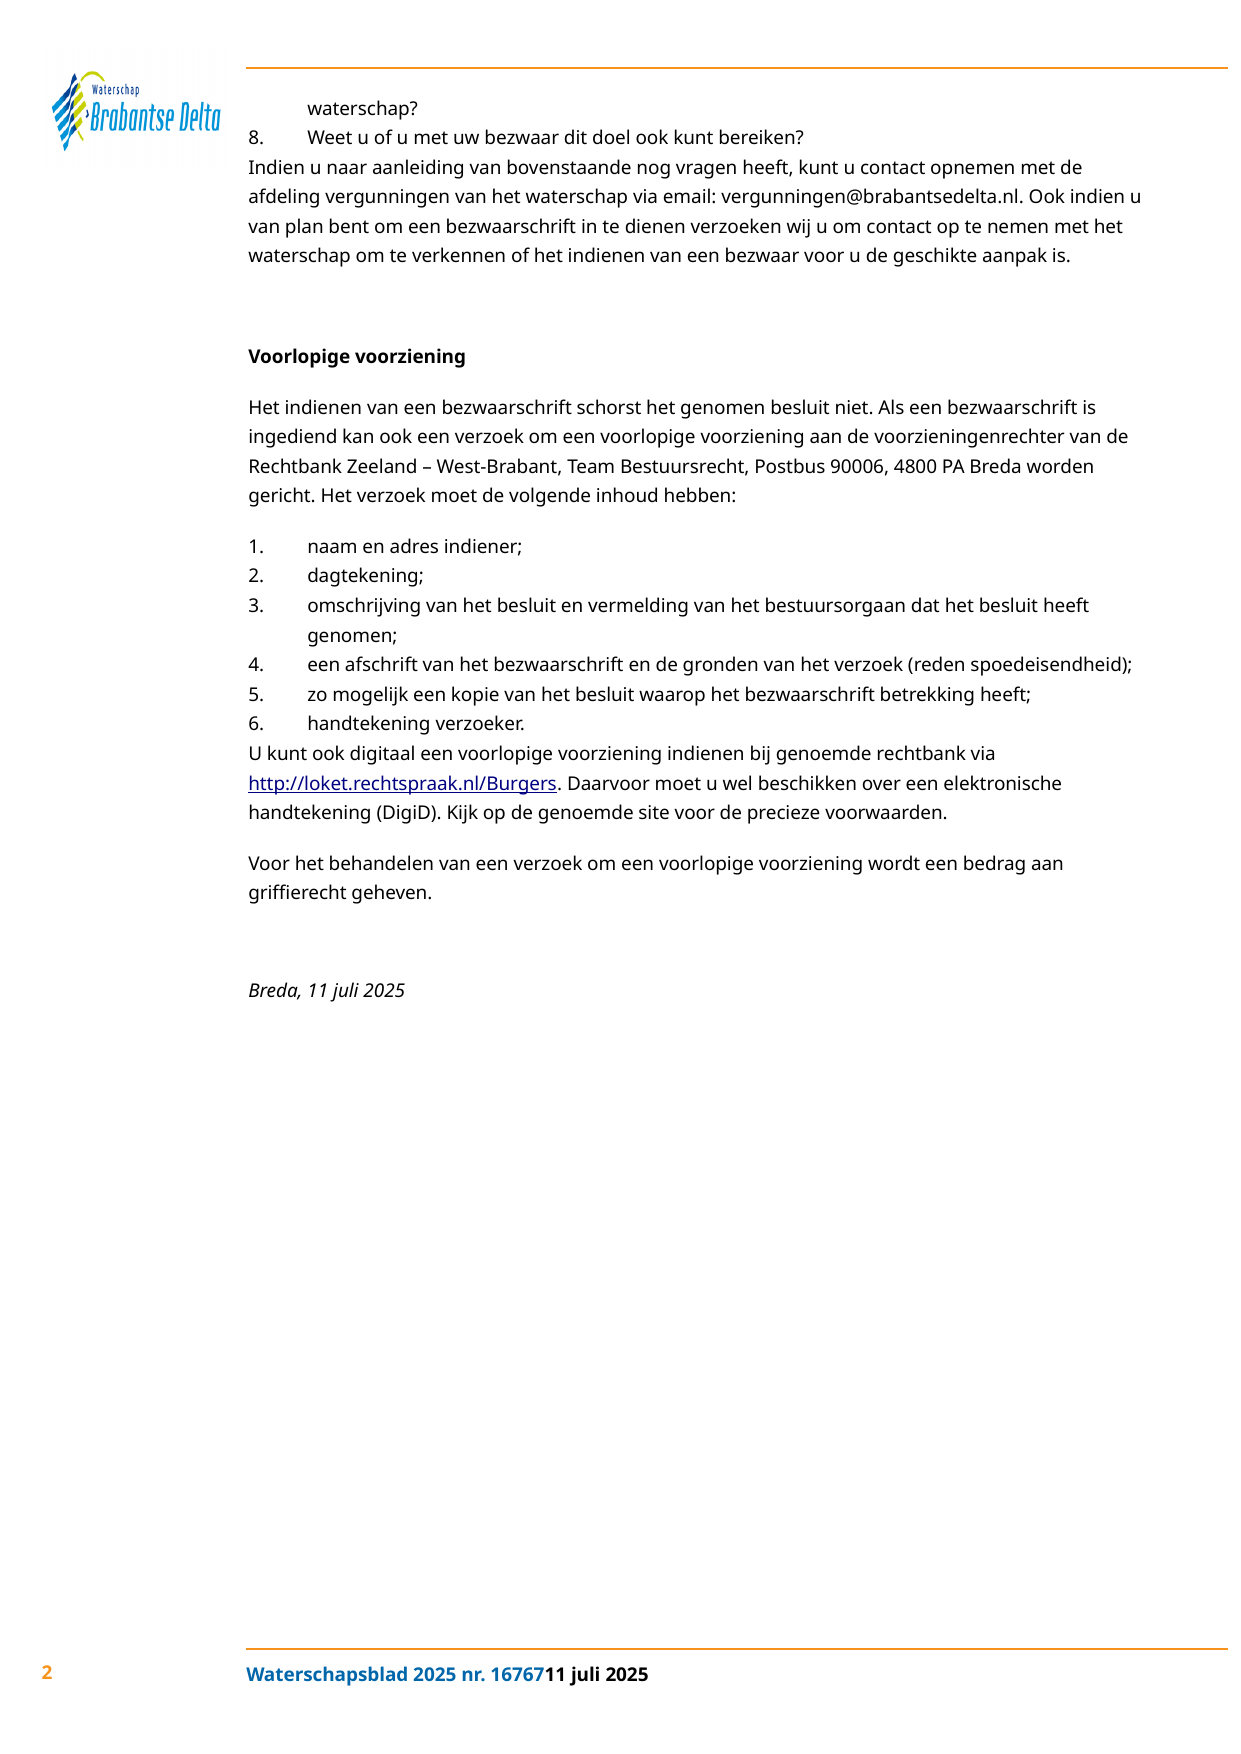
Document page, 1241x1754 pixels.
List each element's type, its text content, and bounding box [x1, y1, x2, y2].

list naam en adres indiener; [248, 533, 1152, 559]
list Weet u of u met uw bezwaar dit doel ook kunt bereiken? [248, 124, 1152, 150]
list zo mogelijk een kopie van het besluit waarop het bezwaarschrift betrekking heeft; [248, 681, 1152, 707]
list een afschrift van het bezwaarschrift en de gronden van het verzoek (reden spoedeisendheid); [248, 651, 1152, 677]
list dagtekening; [248, 563, 1152, 588]
text Breda, 11 juli 2025 [248, 978, 1152, 1003]
list handtekening verzoeker. [248, 711, 1152, 736]
text U kunt ook digitaal een voorlopige voorziening indienen bij genoemde rechtbank via http://loket.rechtspraak.nl/Burgers. Daarvoor moet u wel beschikken over een elektronische handtekening (DigiD). Kijk op de genoemde site voor de precieze voorwaarden. [248, 740, 1152, 825]
list omschrijving van het besluit en vermelding van het bestuursorgaan dat het besluit heeft genomen; [248, 592, 1152, 648]
text Het indienen van een bezwaarschrift schorst het genomen besluit niet. Als een bezwaarschrift is ingediend kan ook een verzoek om een voorlopige voorziening aan de voorzieningenrechter van de Rechtbank Zeeland – West-Brabant, Team Bestuursrecht, Postbus 90006, 4800 PA Breda worden gericht. Het verzoek moet de volgende inhoud hebben: [248, 394, 1152, 508]
list waterschap? [248, 95, 1152, 121]
text Indien u naar aanleiding van bovenstaande nog vragen heeft, kunt u contact opnemen met de afdeling vergunningen van het waterschap via email: vergunningen@brabantsedelta.nl. Ook indien u van plan bent om een bezwaarschrift in te dienen verzoeken wij u om contact op te nemen met het waterschap om te verkennen of het indienen van een bezwaar voor u de geschikte aanpak is. [248, 154, 1152, 268]
text Voorlopige voorziening [248, 343, 1152, 369]
text Voor het behandelen van een verzoek om een voorlopige voorziening wordt een bedrag aan griffierecht geheven. [248, 850, 1152, 905]
picture [41, 47, 231, 172]
